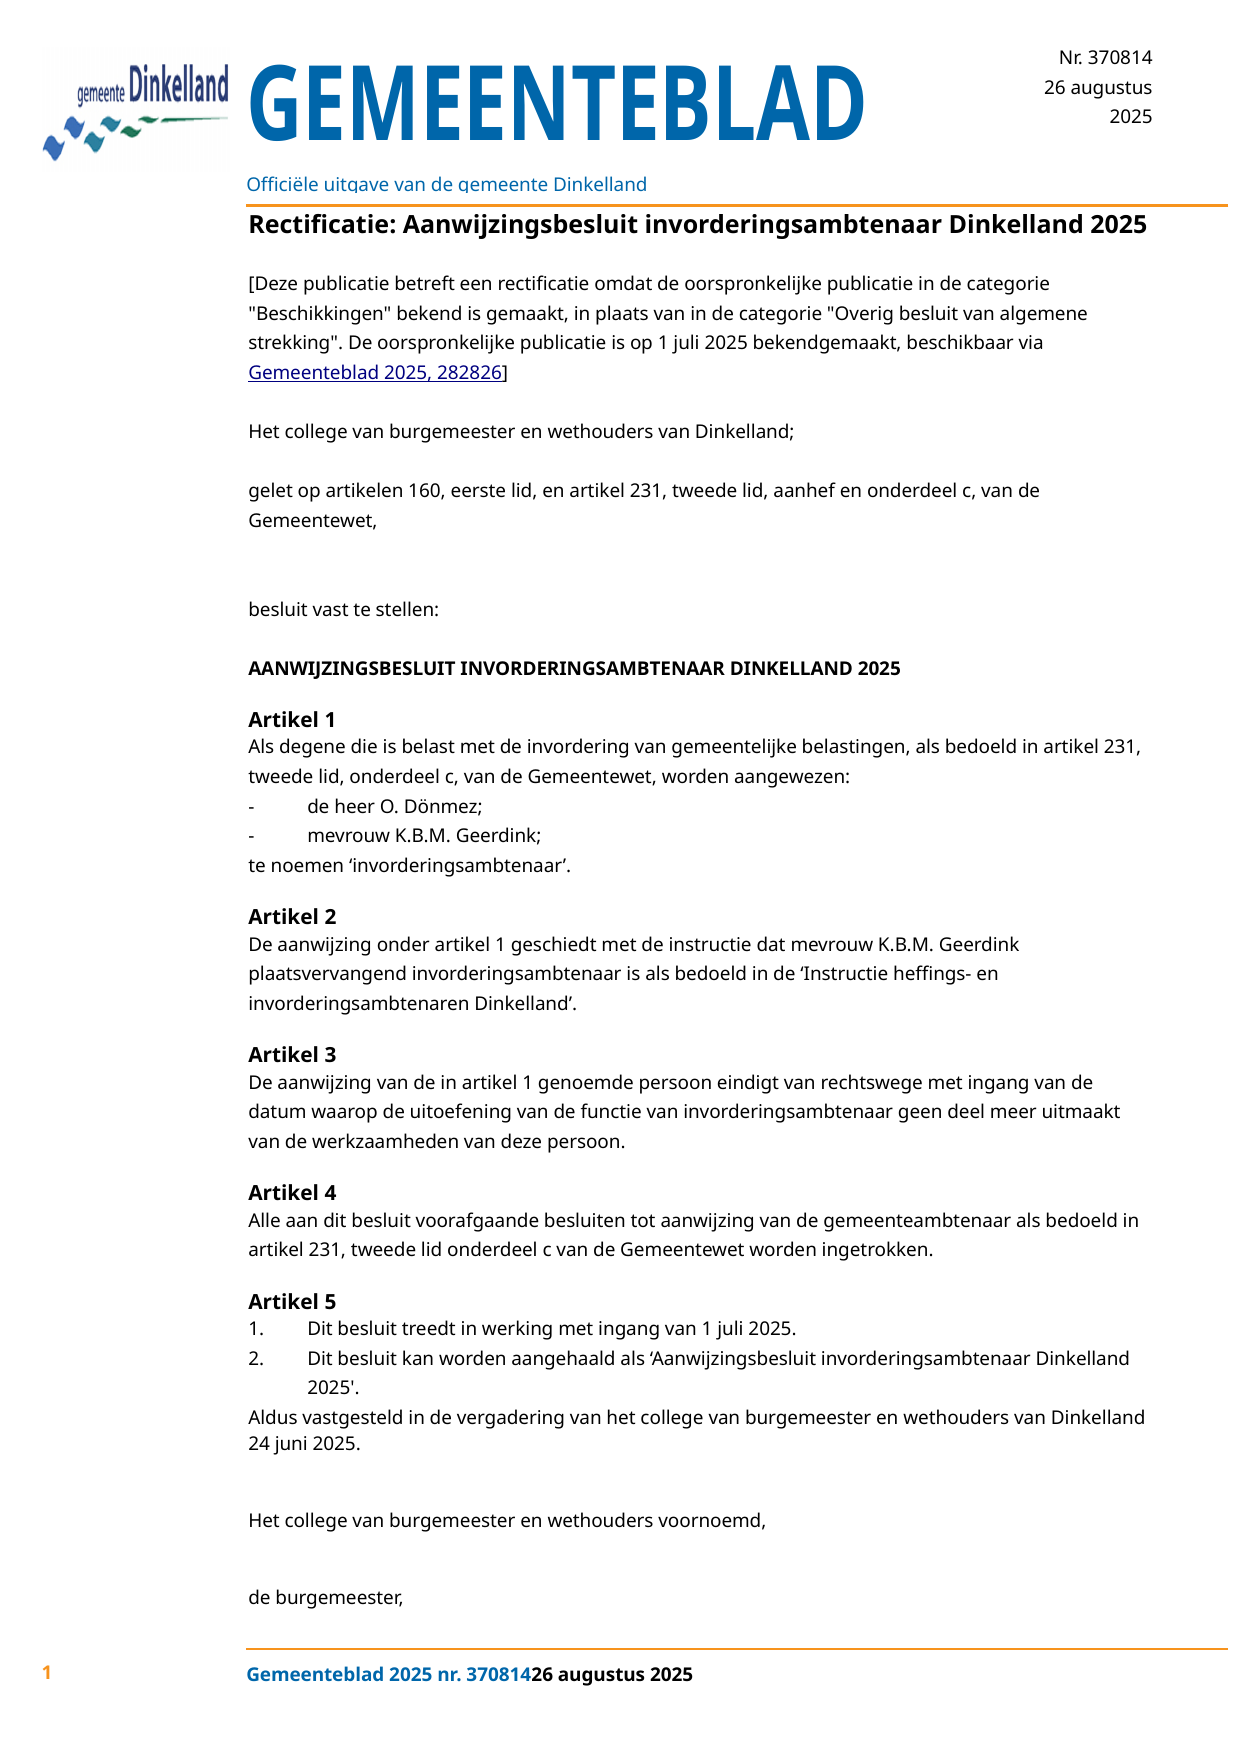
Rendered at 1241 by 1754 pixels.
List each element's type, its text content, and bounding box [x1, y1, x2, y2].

text Artikel 2 [248, 902, 1152, 931]
text besluit vast te stellen: [248, 596, 1152, 621]
text Alle aan dit besluit voorafgaande besluiten tot aanwijzing van de gemeenteambtenaar als bedoeld in artikel 231, tweede lid onderdeel c van de Gemeentewet worden ingetrokken. [248, 1207, 1152, 1262]
text Het college van burgemeester en wethouders van Dinkelland; [248, 418, 1152, 444]
text Artikel 4 [248, 1178, 1152, 1207]
picture [41, 47, 231, 172]
text Aldus vastgesteld in de vergadering van het college van burgemeester en wethouders van Dinkelland 24 juni 2025. [248, 1404, 1152, 1456]
text Artikel 3 [248, 1041, 1152, 1069]
text [Deze publicatie betreft een rectificatie omdat de oorspronkelijke publicatie in de categorie "Beschikkingen" bekend is gemaakt, in plaats van in de categorie "Overig besluit van algemene strekking". De oorspronkelijke publicatie is op 1 juli 2025 bekendgemaakt, beschikbaar via Gemeenteblad 2025, 282826] [248, 270, 1152, 385]
text Rectificatie: Aanwijzingsbesluit invorderingsambtenaar Dinkelland 2025 [248, 207, 1152, 241]
text gelet op artikelen 160, eerste lid, en artikel 231, tweede lid, aanhef en onderdeel c, van de Gemeentewet, [248, 477, 1152, 533]
text De aanwijzing van de in artikel 1 genoemde persoon eindigt van rechtswege met ingang van de datum waarop de uitoefening van de functie van invorderingsambtenaar geen deel meer uitmaakt van de werkzaamheden van deze persoon. [248, 1069, 1152, 1154]
text Artikel 5 [248, 1287, 1152, 1315]
list Dit besluit treedt in werking met ingang van 1 juli 2025. [248, 1315, 1152, 1341]
text te noemen ‘invorderingsambtenaar’. [248, 852, 1152, 878]
text Het college van burgemeester en wethouders voornoemd, [248, 1507, 1152, 1533]
text De aanwijzing onder artikel 1 geschiedt met de instructie dat mevrouw K.B.M. Geerdink plaatsvervangend invorderingsambtenaar is als bedoeld in de ‘Instructie heffings- en invorderingsambtenaren Dinkelland’. [248, 931, 1152, 1016]
list Dit besluit kan worden aangehaald als ‘Aanwijzingsbesluit invorderingsambtenaar Dinkelland 2025'. [248, 1345, 1152, 1400]
text AANWIJZINGSBESLUIT INVORDERINGSAMBTENAAR DINKELLAND 2025 [248, 655, 1152, 681]
list de heer O. Dönmez; [248, 793, 1152, 819]
text Als degene die is belast met de invordering van gemeentelijke belastingen, als bedoeld in artikel 231, tweede lid, onderdeel c, van de Gemeentewet, worden aangewezen: [248, 734, 1152, 789]
list mevrouw K.B.M. Geerdink; [248, 822, 1152, 848]
text de burgemeester, [248, 1584, 1152, 1610]
text Artikel 1 [248, 705, 1152, 734]
